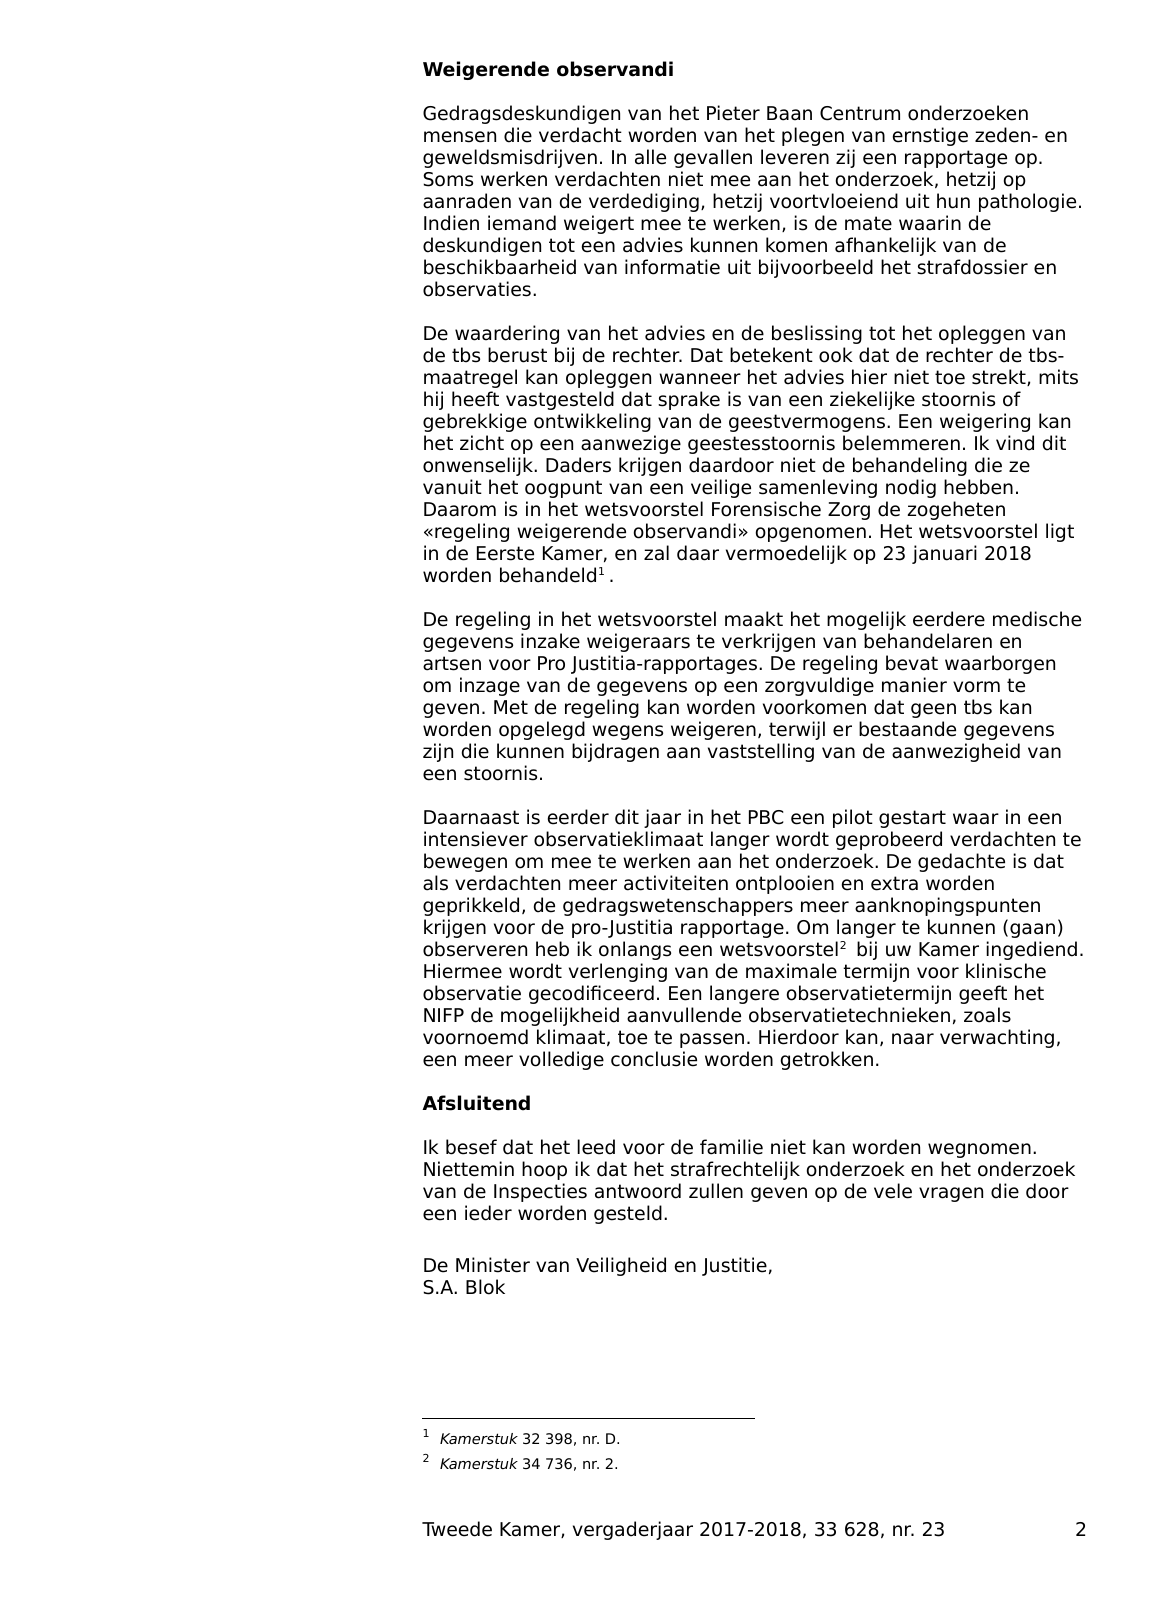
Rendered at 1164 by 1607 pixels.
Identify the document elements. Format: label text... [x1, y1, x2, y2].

text Daarnaast is eerder dit jaar in het PBC een pilot gestart waar in een intensiever observatieklimaat langer wordt geprobeerd verdachten te bewegen om mee te werken aan het onderzoek. De gedachte is dat als verdachten meer activiteiten ontplooien en extra worden geprikkeld, de gedragswetenschappers meer aanknopingspunten krijgen voor de pro-Justitia rapportage. Om langer te kunnen (gaan) observeren heb ik onlangs een wetsvoorstel bij uw Kamer ingediend. Hiermee wordt verlenging van de maximale termijn voor klinische observatie gecodificeerd. Een langere observatietermijn geeft het NIFP de mogelijkheid aanvullende observatietechnieken, zoals voornoemd klimaat, toe te passen. Hierdoor kan, naar verwachting, een meer volledige conclusie worden getrokken. [422, 807, 1087, 1071]
subtitle Weigerende observandi [422, 59, 1087, 81]
text De Minister van Veiligheid en Justitie, S.A. Blok [422, 1255, 1087, 1299]
subtitle Afsluitend [422, 1093, 1087, 1115]
text De regeling in het wetsvoorstel maakt het mogelijk eerdere medische gegevens inzake weigeraars te verkrijgen van behandelaren en artsen voor Pro Justitia-rapportages. De regeling bevat waarborgen om inzage van de gegevens op een zorgvuldige manier vorm te geven. Met de regeling kan worden voorkomen dat geen tbs kan worden opgelegd wegens weigeren, terwijl er bestaande gegevens zijn die kunnen bijdragen aan vaststelling van de aanwezigheid van een stoornis. [422, 609, 1087, 785]
text Gedragsdeskundigen van het Pieter Baan Centrum onderzoeken mensen die verdacht worden van het plegen van ernstige zeden- en geweldsmisdrijven. In alle gevallen leveren zij een rapportage op. Soms werken verdachten niet mee aan het onderzoek, hetzij op aanraden van de verdediging, hetzij voortvloeiend uit hun pathologie. Indien iemand weigert mee te werken, is de mate waarin de deskundigen tot een advies kunnen komen afhankelijk van de beschikbaarheid van informatie uit bijvoorbeeld het strafdossier en observaties. [422, 103, 1087, 301]
text De waardering van het advies en de beslissing tot het opleggen van de tbs berust bij de rechter. Dat betekent ook dat de rechter de tbs-maatregel kan opleggen wanneer het advies hier niet toe strekt, mits hij heeft vastgesteld dat sprake is van een ziekelijke stoornis of gebrekkige ontwikkeling van de geestvermogens. Een weigering kan het zicht op een aanwezige geestesstoornis belemmeren. Ik vind dit onwenselijk. Daders krijgen daardoor niet de behandeling die ze vanuit het oogpunt van een veilige samenleving nodig hebben. Daarom is in het wetsvoorstel Forensische Zorg de zogeheten «regeling weigerende observandi» opgenomen. Het wetsvoorstel ligt in de Eerste Kamer, en zal daar vermoedelijk op 23 januari 2018 worden behandeld. [422, 323, 1087, 587]
text Kamerstuk 32 398, nr. D. [422, 1427, 1087, 1449]
text Ik besef dat het leed voor de familie niet kan worden wegnomen. Niettemin hoop ik dat het strafrechtelijk onderzoek en het onderzoek van de Inspecties antwoord zullen geven op de vele vragen die door een ieder worden gesteld. [422, 1137, 1087, 1225]
text Kamerstuk 34 736, nr. 2. [422, 1452, 1087, 1474]
